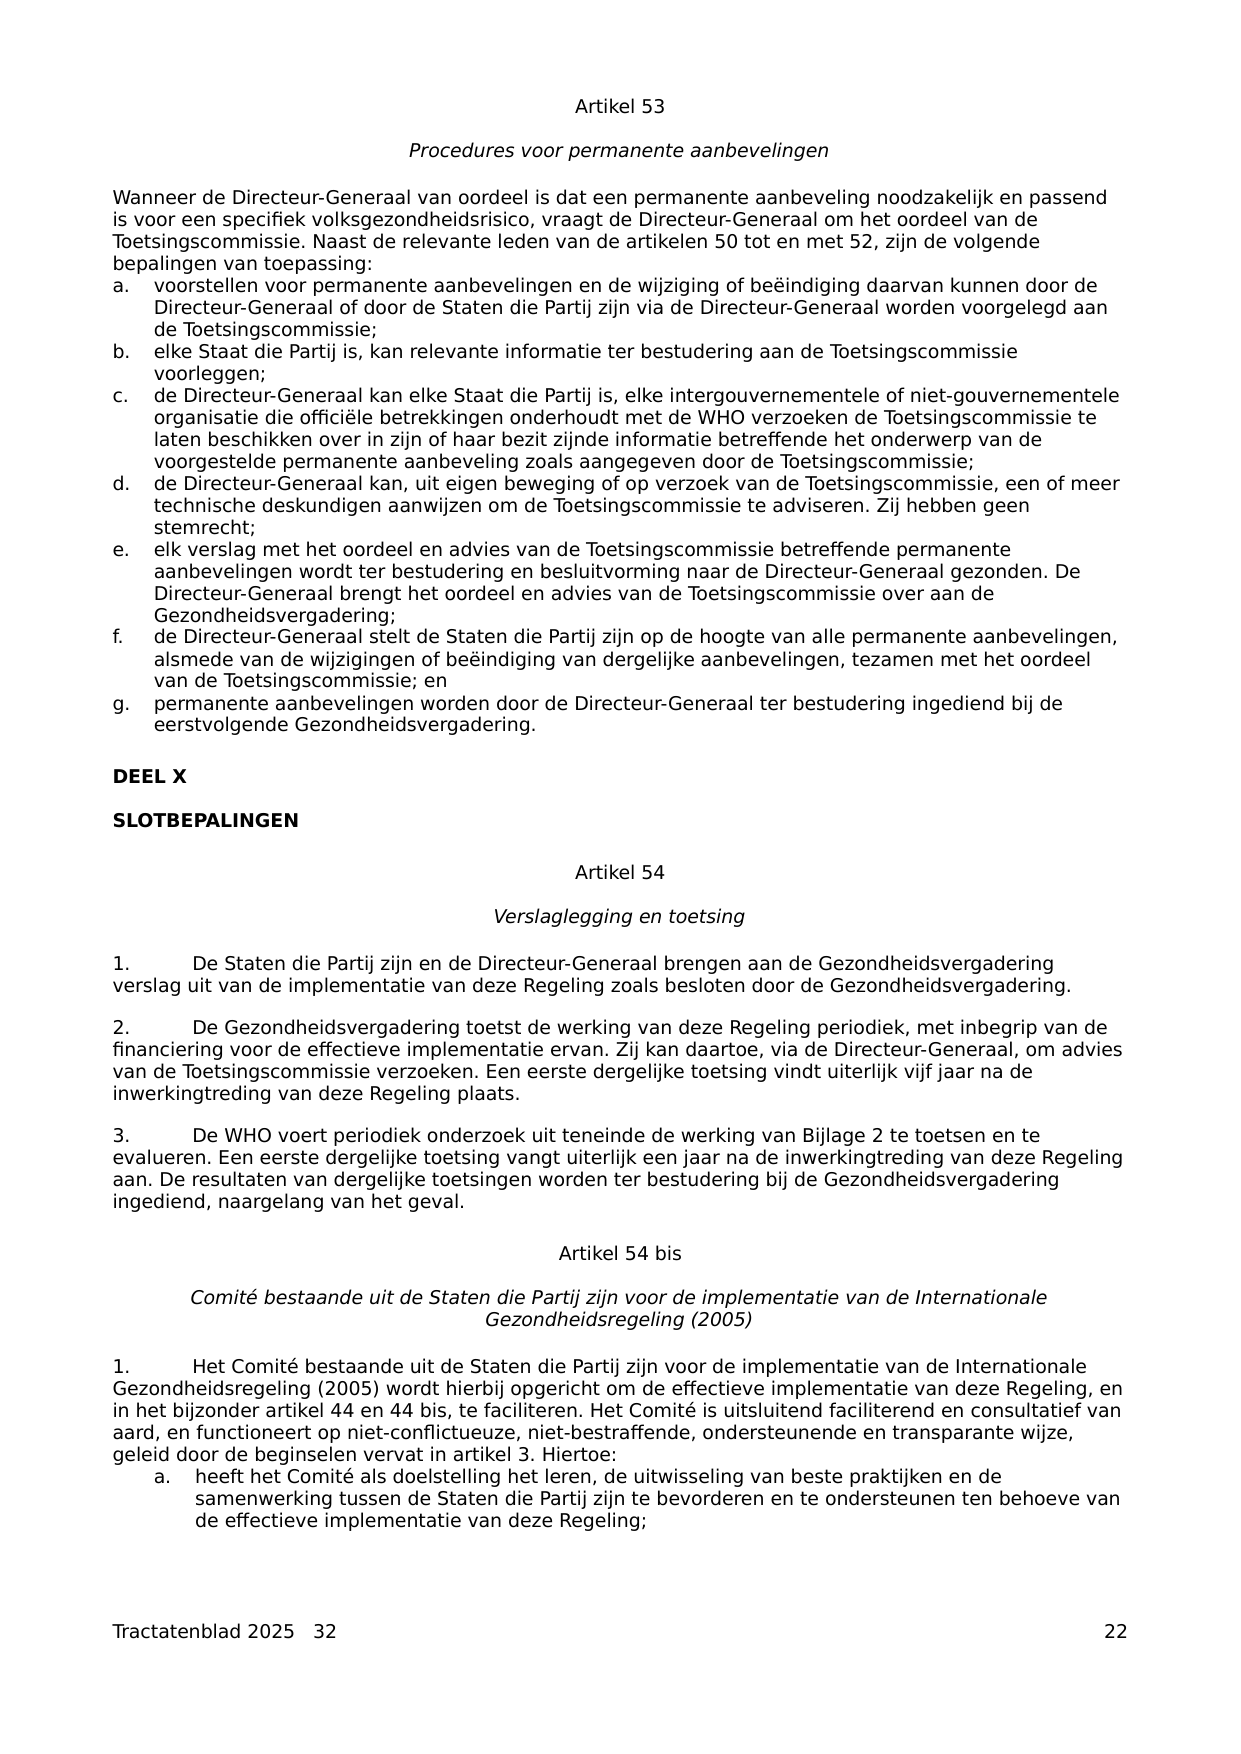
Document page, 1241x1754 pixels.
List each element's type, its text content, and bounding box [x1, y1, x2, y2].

text e. elk verslag met het oordeel en advies van de Toetsingscommissie betreffende permanente aanbevelingen wordt ter bestudering en besluitvorming naar de Directeur-Generaal gezonden. De Directeur-Generaal brengt het oordeel en advies van de Toetsingscommissie over aan de Gezondheidsvergadering; [112, 538, 1128, 626]
text f. de Directeur-Generaal stelt de Staten die Partij zijn op de hoogte van alle permanente aanbevelingen, alsmede van de wijzigingen of beëindiging van dergelijke aanbevelingen, tezamen met het oordeel van de Toetsingscommissie; en [112, 626, 1128, 692]
text b. elke Staat die Partij is, kan relevante informatie ter bestudering aan de Toetsingscommissie voorleggen; [112, 341, 1128, 385]
text c. de Directeur-Generaal kan elke Staat die Partij is, elke intergouvernementele of niet-gouvernementele organisatie die officiële betrekkingen onderhoudt met de WHO verzoeken de Toetsingscommissie te laten beschikken over in zijn of haar bezit zijnde informatie betreffende het onderwerp van de voorgestelde permanente aanbeveling zoals aangegeven door de Toetsingscommissie; [112, 385, 1128, 473]
text 2. De Gezondheidsvergadering toetst de werking van deze Regeling periodiek, met inbegrip van de financiering voor de effectieve implementatie ervan. Zij kan daartoe, via de Directeur-Generaal, om advies van de Toetsingscommissie verzoeken. Een eerste dergelijke toetsing vindt uiterlijk vijf jaar na de inwerkingtreding van deze Regeling plaats. [112, 1017, 1128, 1105]
text g. permanente aanbevelingen worden door de Directeur-Generaal ter bestudering ingediend bij de eerstvolgende Gezondheidsvergadering. [112, 692, 1128, 736]
text 1. Het Comité bestaande uit de Staten die Partij zijn voor de implementatie van de Internationale Gezondheidsregeling (2005) wordt hierbij opgericht om de effectieve implementatie van deze Regeling, en in het bijzonder artikel 44 en 44 bis, te faciliteren. Het Comité is uitsluitend faciliterend en consultatief van aard, en functioneert op niet-conflictueuze, niet-bestraffende, ondersteunende en transparante wijze, geleid door de beginselen vervat in artikel 3. Hiertoe: [112, 1356, 1128, 1466]
text 3. De WHO voert periodiek onderzoek uit teneinde de werking van Bijlage 2 te toetsen en te evalueren. Een eerste dergelijke toetsing vangt uiterlijk een jaar na de inwerkingtreding van deze Regeling aan. De resultaten van dergelijke toetsingen worden ter bestudering bij de Gezondheidsvergadering ingediend, naargelang van het geval. [112, 1125, 1128, 1213]
text d. de Directeur-Generaal kan, uit eigen beweging of op verzoek van de Toetsingscommissie, een of meer technische deskundigen aanwijzen om de Toetsingscommissie te adviseren. Zij hebben geen stemrecht; [112, 473, 1128, 538]
subtitle Artikel 54 Verslaglegging en toetsing [112, 862, 1128, 928]
subtitle Artikel 54 bis Comité bestaande uit de Staten die Partij zijn voor de implementatie van de Internationale Gezondheidsregeling (2005) [112, 1243, 1128, 1331]
subtitle DEEL X SLOTBEPALINGEN [112, 766, 1128, 832]
text a. voorstellen voor permanente aanbevelingen en de wijziging of beëindiging daarvan kunnen door de Directeur-Generaal of door de Staten die Partij zijn via de Directeur-Generaal worden voorgelegd aan de Toetsingscommissie; [112, 275, 1128, 341]
text Wanneer de Directeur-Generaal van oordeel is dat een permanente aanbeveling noodzakelijk en passend is voor een specifiek volksgezondheidsrisico, vraagt de Directeur-Generaal om het oordeel van de Toetsingscommissie. Naast de relevante leden van de artikelen 50 tot en met 52, zijn de volgende bepalingen van toepassing: [112, 187, 1128, 275]
text a. heeft het Comité als doelstelling het leren, de uitwisseling van beste praktijken en de samenwerking tussen de Staten die Partij zijn te bevorderen en te ondersteunen ten behoeve van de effectieve implementatie van deze Regeling; [153, 1466, 1128, 1532]
text 1. De Staten die Partij zijn en de Directeur-Generaal brengen aan de Gezondheidsvergadering verslag uit van de implementatie van deze Regeling zoals besloten door de Gezondheidsvergadering. [112, 953, 1128, 997]
subtitle Artikel 53 Procedures voor permanente aanbevelingen [112, 96, 1128, 162]
